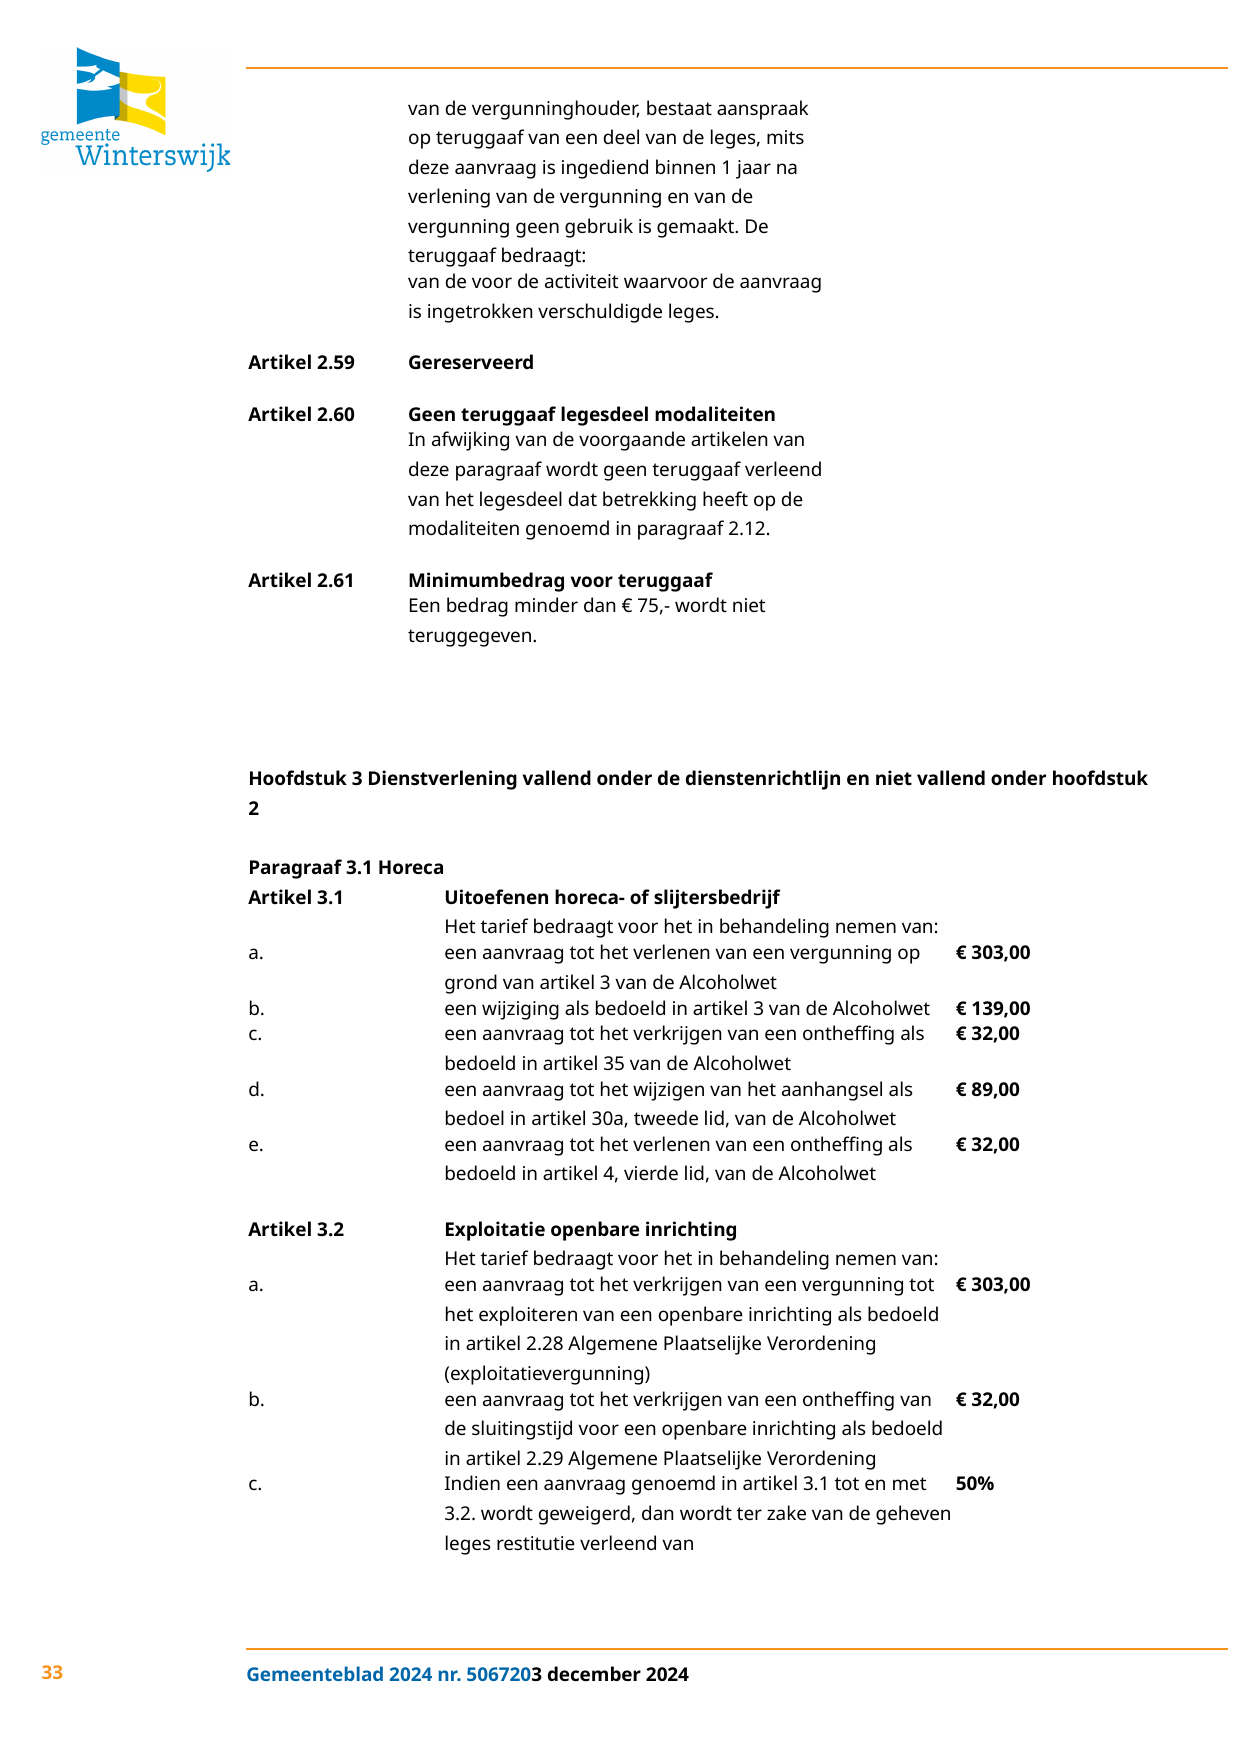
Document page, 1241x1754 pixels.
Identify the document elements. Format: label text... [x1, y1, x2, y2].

picture [225, 153, 231, 162]
table_cell [248, 95, 408, 268]
table_cell [248, 593, 408, 648]
table_cell [248, 648, 408, 674]
table_cell Artikel 2.59 [248, 350, 408, 375]
table_cell een aanvraag tot het verlenen van een vergunning op grond van artikel 3 van de Alcoholwet [444, 939, 956, 995]
table_cell [832, 324, 1152, 349]
table_cell c. [248, 1471, 444, 1556]
table_cell [248, 324, 408, 349]
table_cell een aanvraag tot het verkrijgen van een ontheffing van de sluitingstijd voor een openbare inrichting als bedoeld in artikel 2.29 Algemene Plaatselijke Verordening [444, 1386, 956, 1471]
table_cell [832, 375, 1152, 401]
table_cell Artikel 3.2 [248, 1216, 444, 1271]
table_cell € 89,00 [956, 1076, 1152, 1131]
table_header [956, 884, 1152, 939]
table_cell van de voor de activiteit waarvoor de aanvraag is ingetrokken verschuldigde leges. [408, 269, 832, 324]
picture [41, 47, 231, 172]
table_cell d. [248, 1076, 444, 1131]
table_cell [408, 324, 832, 349]
table_cell [832, 567, 1152, 593]
table_cell [408, 375, 832, 401]
table_cell [832, 427, 1152, 541]
table_cell [248, 541, 408, 567]
table_cell [248, 269, 408, 324]
table_cell een aanvraag tot het wijzigen van het aanhangsel als bedoel in artikel 30a, tweede lid, van de Alcoholwet [444, 1076, 956, 1131]
table_cell € 139,00 [956, 995, 1152, 1020]
table_cell € 32,00 [956, 1131, 1152, 1216]
table_header Uitoefenen horeca- of slijtersbedrijf Het tarief bedraagt voor het in behandeling nemen van: [444, 884, 956, 939]
table_cell een aanvraag tot het verkrijgen van een vergunning tot het exploiteren van een openbare inrichting als bedoeld in artikel 2.28 Algemene Plaatselijke Verordening (exploitatievergunning) [444, 1271, 956, 1386]
table_cell van de vergunninghouder, bestaat aanspraak op teruggaaf van een deel van de leges, mits deze aanvraag is ingediend binnen 1 jaar na verlening van de vergunning en van de vergunning geen gebruik is gemaakt. De teruggaaf bedraagt: [408, 95, 832, 268]
table_cell Artikel 2.61 [248, 567, 408, 593]
table_cell e. [248, 1131, 444, 1216]
table_cell [832, 269, 1152, 324]
table_cell een aanvraag tot het verkrijgen van een ontheffing als bedoeld in artikel 35 van de Alcoholwet [444, 1020, 956, 1076]
table_cell In afwijking van de voorgaande artikelen van deze paragraaf wordt geen teruggaaf verleend van het legesdeel dat betrekking heeft op de modaliteiten genoemd in paragraaf 2.12. [408, 427, 832, 541]
table_cell Geen teruggaaf legesdeel modaliteiten [408, 401, 1152, 427]
text Hoofdstuk 3 Dienstverlening vallend onder de dienstenrichtlijn en niet vallend onder hoofdstuk 2 [248, 766, 1152, 821]
table_cell b. [248, 995, 444, 1020]
table_cell [408, 541, 832, 567]
table_cell [832, 541, 1152, 567]
table_cell [956, 1216, 1152, 1271]
table_cell € 303,00 [956, 939, 1152, 995]
table_cell een wijziging als bedoeld in artikel 3 van de Alcoholwet [444, 995, 956, 1020]
table_cell [248, 427, 408, 541]
text Paragraaf 3.1 Horeca [248, 854, 1152, 880]
table_cell [992, 648, 1152, 674]
table_cell [832, 95, 1152, 268]
table_cell c. [248, 1020, 444, 1076]
table_cell Minimumbedrag voor teruggaaf [408, 567, 832, 593]
table_cell [832, 593, 1152, 648]
table_cell 50% [956, 1471, 1152, 1556]
table_cell Indien een aanvraag genoemd in artikel 3.1 tot en met 3.2. wordt geweigerd, dan wordt ter zake van de geheven leges restitutie verleend van [444, 1471, 956, 1556]
table_cell Exploitatie openbare inrichting Het tarief bedraagt voor het in behandeling nemen van: [444, 1216, 956, 1271]
table_cell a. [248, 1271, 444, 1386]
table_cell b. [248, 1386, 444, 1471]
table_cell Artikel 2.60 [248, 401, 408, 427]
table_cell [248, 375, 408, 401]
table_cell a. [248, 939, 444, 995]
table_cell [408, 648, 992, 674]
table_cell € 303,00 [956, 1271, 1152, 1386]
table_cell Een bedrag minder dan € 75,- wordt niet teruggegeven. [408, 593, 832, 648]
table_header Artikel 3.1 [248, 884, 444, 939]
table_cell € 32,00 [956, 1020, 1152, 1076]
table_cell Gereserveerd [408, 350, 1152, 375]
table_cell € 32,00 [956, 1386, 1152, 1471]
table_cell een aanvraag tot het verlenen van een ontheffing als bedoeld in artikel 4, vierde lid, van de Alcoholwet [444, 1131, 956, 1216]
